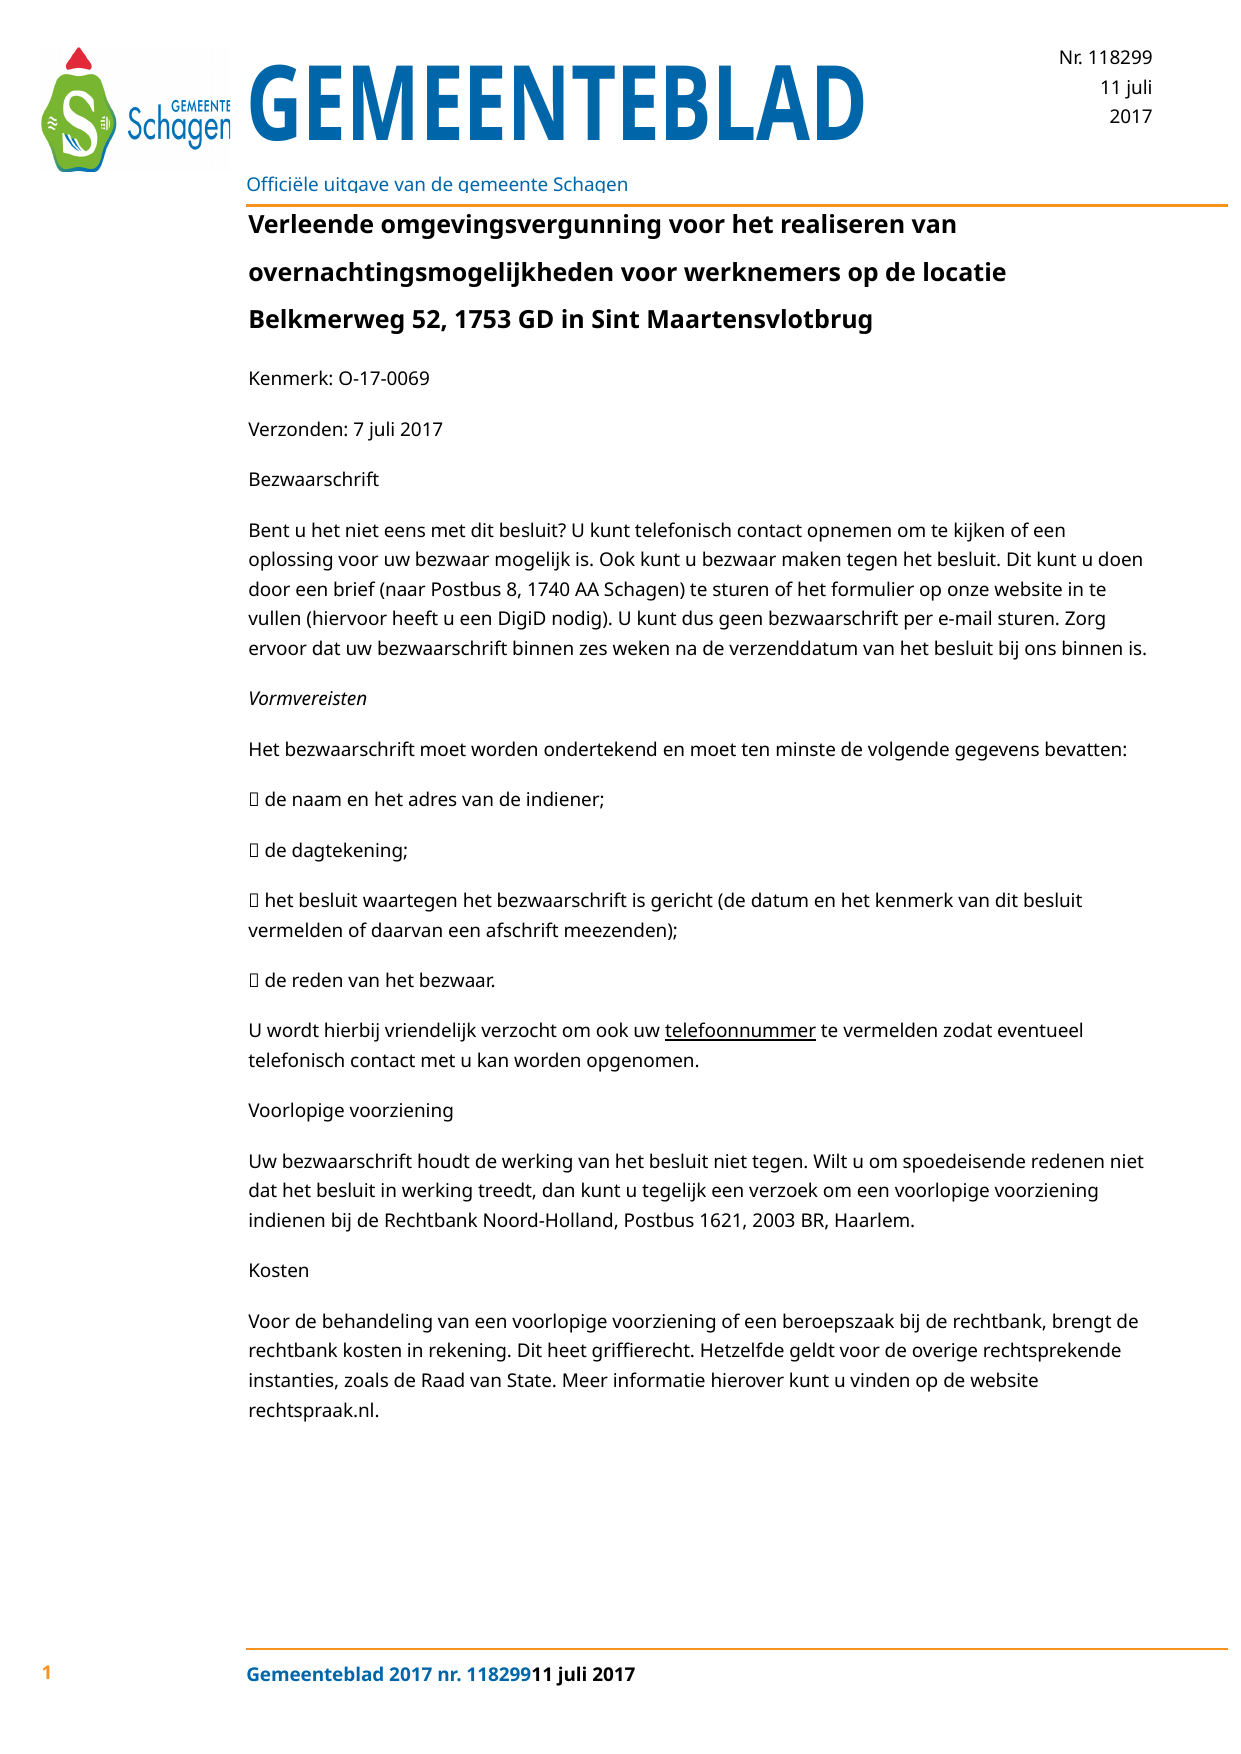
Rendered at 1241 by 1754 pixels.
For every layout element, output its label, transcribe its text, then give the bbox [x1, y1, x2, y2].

text U wordt hierbij vriendelijk verzocht om ook uw telefoonnummer te vermelden zodat eventueel telefonisch contact met u kan worden opgenomen. [248, 1018, 1152, 1073]
text Bezwaarschrift [248, 466, 1152, 492]
text Voorlopige voorziening [248, 1098, 1152, 1123]
text  de naam en het adres van de indiener; [248, 786, 1152, 812]
text Vormvereisten [248, 686, 1152, 711]
text Voor de behandeling van een voorlopige voorziening of een beroepszaak bij de rechtbank, brengt de rechtbank kosten in rekening. Dit heet griffierecht. Hetzelfde geldt voor de overige rechtsprekende instanties, zoals de Raad van State. Meer informatie hierover kunt u vinden op de website rechtspraak.nl. [248, 1308, 1152, 1422]
text  het besluit waartegen het bezwaarschrift is gericht (de datum en het kenmerk van dit besluit vermelden of daarvan een afschrift meezenden); [248, 887, 1152, 942]
picture [41, 47, 231, 172]
text Kenmerk: O-17-0069 [248, 366, 1152, 391]
text Verleende omgevingsvergunning voor het realiseren van overnachtingsmogelijkheden voor werknemers op de locatie Belkmerweg 52, 1753 GD in Sint Maartensvlotbrug [248, 207, 1152, 336]
text  de reden van het bezwaar. [248, 967, 1152, 993]
text Bent u het niet eens met dit besluit? U kunt telefonisch contact opnemen om te kijken of een oplossing voor uw bezwaar mogelijk is. Ook kunt u bezwaar maken tegen het besluit. Dit kunt u doen door een brief (naar Postbus 8, 1740 AA Schagen) te sturen of het formulier op onze website in te vullen (hiervoor heeft u een DigiD nodig). U kunt dus geen bezwaarschrift per e-mail sturen. Zorg ervoor dat uw bezwaarschrift binnen zes weken na de verzenddatum van het besluit bij ons binnen is. [248, 517, 1152, 661]
text Uw bezwaarschrift houdt de werking van het besluit niet tegen. Wilt u om spoedeisende redenen niet dat het besluit in werking treedt, dan kunt u tegelijk een verzoek om een voorlopige voorziening indienen bij de Rechtbank Noord-Holland, Postbus 1621, 2003 BR, Haarlem. [248, 1148, 1152, 1233]
text Het bezwaarschrift moet worden ondertekend en moet ten minste de volgende gegevens bevatten: [248, 736, 1152, 762]
text  de dagtekening; [248, 837, 1152, 862]
text Verzonden: 7 juli 2017 [248, 416, 1152, 442]
text Kosten [248, 1258, 1152, 1283]
